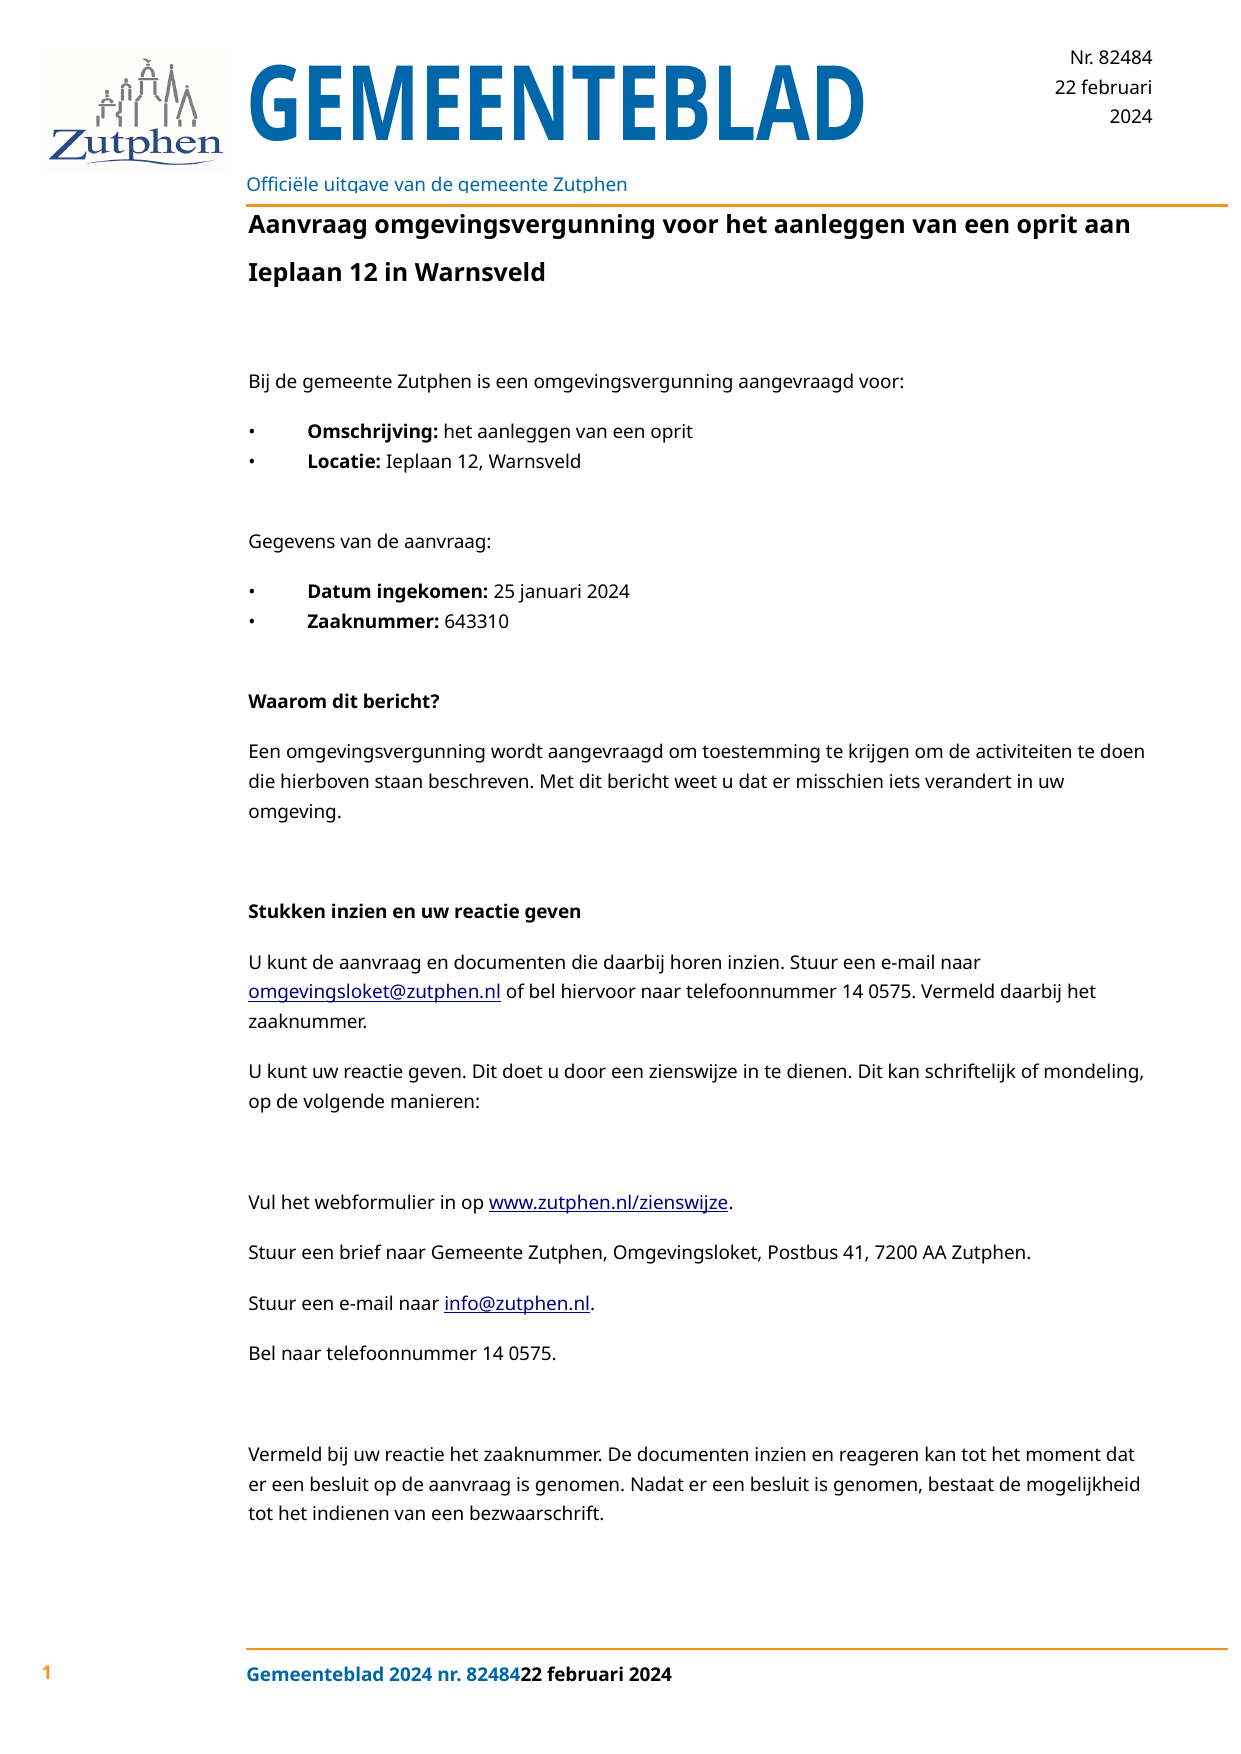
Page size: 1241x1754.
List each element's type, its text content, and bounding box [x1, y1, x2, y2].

text Een omgevingsvergunning wordt aangevraagd om toestemming te krijgen om de activiteiten te doen die hierboven staan beschreven. Met dit bericht weet u dat er misschien iets verandert in uw omgeving. [248, 739, 1152, 824]
list Omschrijving: het aanleggen van een oprit [248, 419, 1152, 444]
text U kunt de aanvraag en documenten die daarbij horen inzien. Stuur een e-mail naar omgevingsloket@zutphen.nl of bel hiervoor naar telefoonnummer 14 0575. Vermeld daarbij het zaaknummer. [248, 949, 1152, 1034]
text Bel naar telefoonnummer 14 0575. [248, 1340, 1152, 1366]
text U kunt uw reactie geven. Dit doet u door een zienswijze in te dienen. Dit kan schriftelijk of mondeling, op de volgende manieren: [248, 1059, 1152, 1114]
list Locatie: Ieplaan 12, Warnsveld [248, 448, 1152, 474]
text Aanvraag omgevingsvergunning voor het aanleggen van een oprit aan Ieplaan 12 in Warnsveld [248, 207, 1152, 288]
text Stukken inzien en uw reactie geven [248, 899, 1152, 924]
list Zaaknummer: 643310 [248, 608, 1152, 634]
picture [41, 47, 231, 172]
text Stuur een e-mail naar info@zutphen.nl. [248, 1290, 1152, 1316]
text Vul het webformulier in op www.zutphen.nl/zienswijze. [248, 1189, 1152, 1215]
text Vermeld bij uw reactie het zaaknummer. De documenten inzien en reageren kan tot het moment dat er een besluit op de aanvraag is genomen. Nadat er een besluit is genomen, bestaat de mogelijkheid tot het indienen van een bezwaarschrift. [248, 1441, 1152, 1526]
text Bij de gemeente Zutphen is een omgevingsvergunning aangevraagd voor: [248, 368, 1152, 394]
text Stuur een brief naar Gemeente Zutphen, Omgevingsloket, Postbus 41, 7200 AA Zutphen. [248, 1239, 1152, 1265]
text Gegevens van de aanvraag: [248, 528, 1152, 554]
list Datum ingekomen: 25 januari 2024 [248, 579, 1152, 604]
text Waarom dit bericht? [248, 688, 1152, 714]
